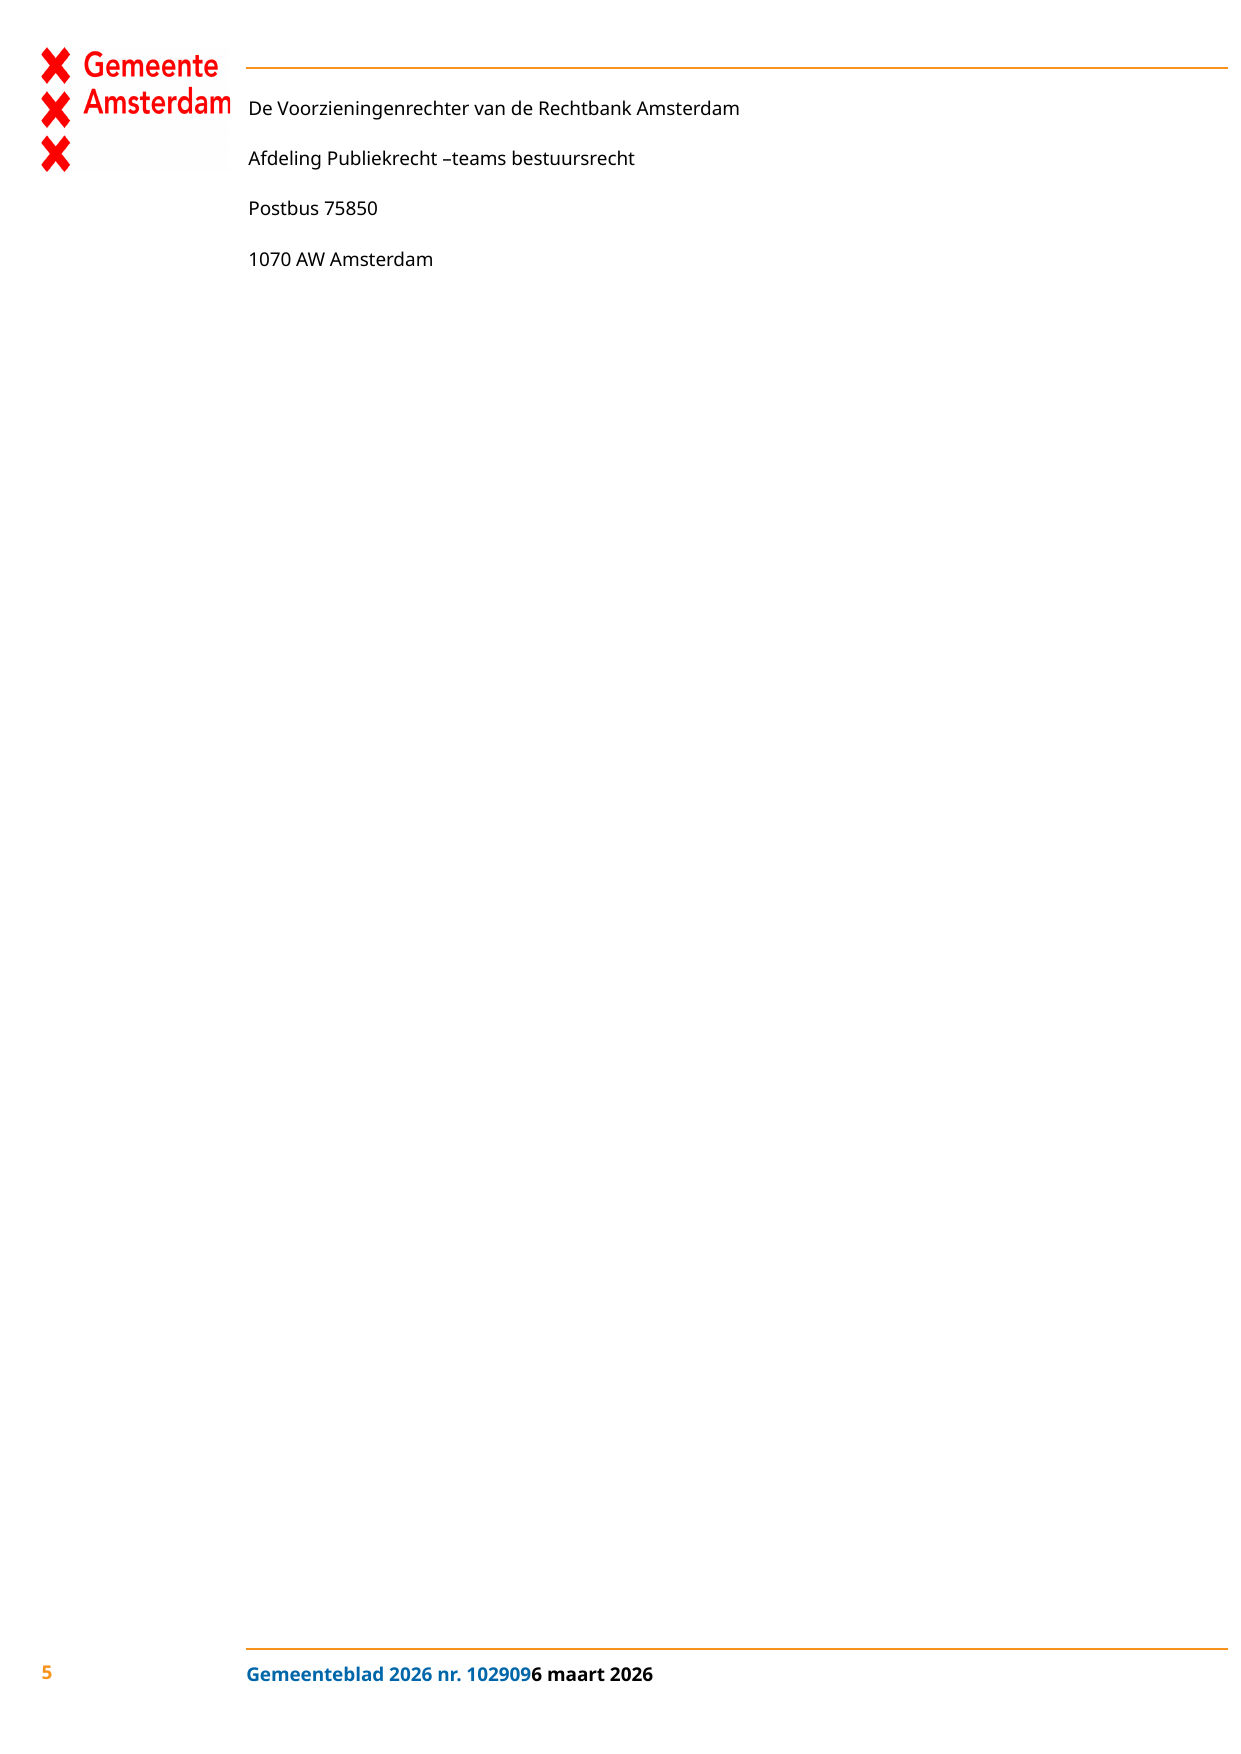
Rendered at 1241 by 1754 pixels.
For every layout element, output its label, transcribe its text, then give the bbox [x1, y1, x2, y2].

text Postbus 75850 [248, 196, 1152, 221]
picture [41, 47, 231, 172]
text De Voorzieningenrechter van de Rechtbank Amsterdam [248, 95, 1152, 121]
text Afdeling Publiekrecht –teams bestuursrecht [248, 145, 1152, 171]
text 1070 AW Amsterdam [248, 246, 1152, 272]
